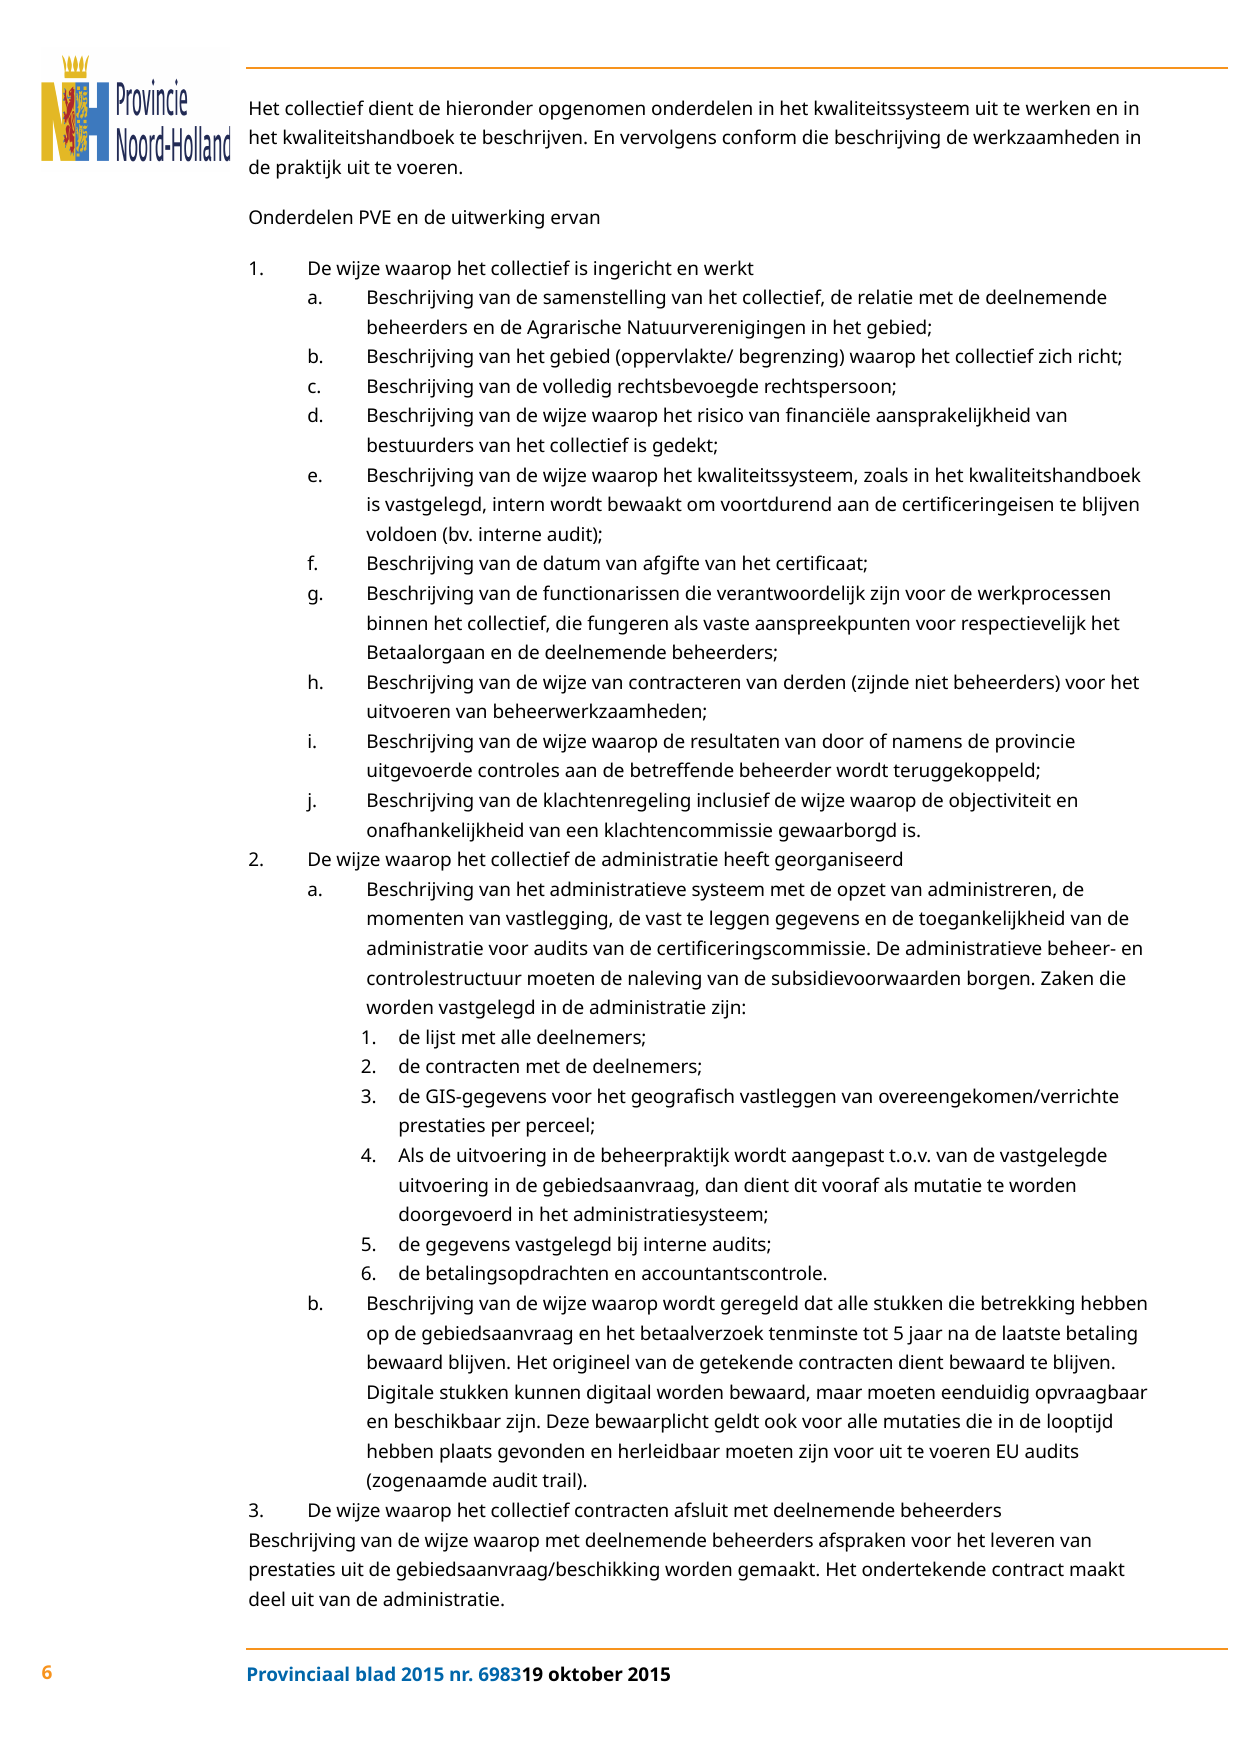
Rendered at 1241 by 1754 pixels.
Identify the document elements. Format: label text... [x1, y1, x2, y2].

list de contracten met de deelnemers; [361, 1053, 1152, 1079]
list Beschrijving van de wijze waarop de resultaten van door of namens de provincie uitgevoerde controles aan de betreffende beheerder wordt teruggekoppeld; [307, 728, 1152, 783]
list De wijze waarop het collectief de administratie heeft georganiseerd [248, 846, 1152, 872]
list Beschrijving van de functionarissen die verantwoordelijk zijn voor de werkprocessen binnen het collectief, die fungeren als vaste aanspreekpunten voor respectievelijk het Betaalorgaan en de deelnemende beheerders; [307, 580, 1152, 665]
list Als de uitvoering in de beheerpraktijk wordt aangepast t.o.v. van de vastgelegde uitvoering in de gebiedsaanvraag, dan dient dit vooraf als mutatie te worden doorgevoerd in het administratiesysteem; [361, 1142, 1152, 1227]
list Beschrijving van het gebied (oppervlakte/ begrenzing) waarop het collectief zich richt; [307, 343, 1152, 369]
list De wijze waarop het collectief is ingericht en werkt [248, 255, 1152, 281]
list Beschrijving van de klachtenregeling inclusief de wijze waarop de objectiviteit en onafhankelijkheid van een klachtencommissie gewaarborgd is. [307, 787, 1152, 843]
picture [41, 47, 231, 172]
list Beschrijving van de wijze van contracteren van derden (zijnde niet beheerders) voor het uitvoeren van beheerwerkzaamheden; [307, 669, 1152, 724]
list Beschrijving van de wijze waarop het kwaliteitssysteem, zoals in het kwaliteitshandboek is vastgelegd, intern wordt bewaakt om voortdurend aan de certificeringeisen te blijven voldoen (bv. interne audit); [307, 462, 1152, 547]
list Beschrijving van de samenstelling van het collectief, de relatie met de deelnemende beheerders en de Agrarische Natuurverenigingen in het gebied; [307, 284, 1152, 340]
text Het collectief dient de hieronder opgenomen onderdelen in het kwaliteitssysteem uit te werken en in het kwaliteitshandboek te beschrijven. En vervolgens conform die beschrijving de werkzaamheden in de praktijk uit te voeren. [248, 95, 1152, 180]
list De wijze waarop het collectief contracten afsluit met deelnemende beheerders [248, 1497, 1152, 1523]
list Beschrijving van de wijze waarop wordt geregeld dat alle stukken die betrekking hebben op de gebiedsaanvraag en het betaalverzoek tenminste tot 5 jaar na de laatste betaling bewaard blijven. Het origineel van de getekende contracten dient bewaard te blijven. Digitale stukken kunnen digitaal worden bewaard, maar moeten eenduidig opvraagbaar en beschikbaar zijn. Deze bewaarplicht geldt ook voor alle mutaties die in de looptijd hebben plaats gevonden en herleidbaar moeten zijn voor uit te voeren EU audits (zogenaamde audit trail). [307, 1290, 1152, 1493]
list de gegevens vastgelegd bij interne audits; [361, 1231, 1152, 1257]
list de betalingsopdrachten en accountantscontrole. [361, 1261, 1152, 1286]
list Beschrijving van het administratieve systeem met de opzet van administreren, de momenten van vastlegging, de vast te leggen gegevens en de toegankelijkheid van de administratie voor audits van de certificeringscommissie. De administratieve beheer- en controlestructuur moeten de naleving van de subsidievoorwaarden borgen. Zaken die worden vastgelegd in de administratie zijn: [307, 876, 1152, 1020]
text Beschrijving van de wijze waarop met deelnemende beheerders afspraken voor het leveren van prestaties uit de gebiedsaanvraag/beschikking worden gemaakt. Het ondertekende contract maakt deel uit van de administratie. [248, 1527, 1152, 1612]
list Beschrijving van de volledig rechtsbevoegde rechtspersoon; [307, 373, 1152, 399]
list Beschrijving van de datum van afgifte van het certificaat; [307, 551, 1152, 576]
list de lijst met alle deelnemers; [361, 1024, 1152, 1050]
list Beschrijving van de wijze waarop het risico van financiële aansprakelijkheid van bestuurders van het collectief is gedekt; [307, 403, 1152, 458]
text Onderdelen PVE en de uitwerking ervan [248, 204, 1152, 230]
list de GIS-gegevens voor het geografisch vastleggen van overeengekomen/verrichte prestaties per perceel; [361, 1083, 1152, 1138]
